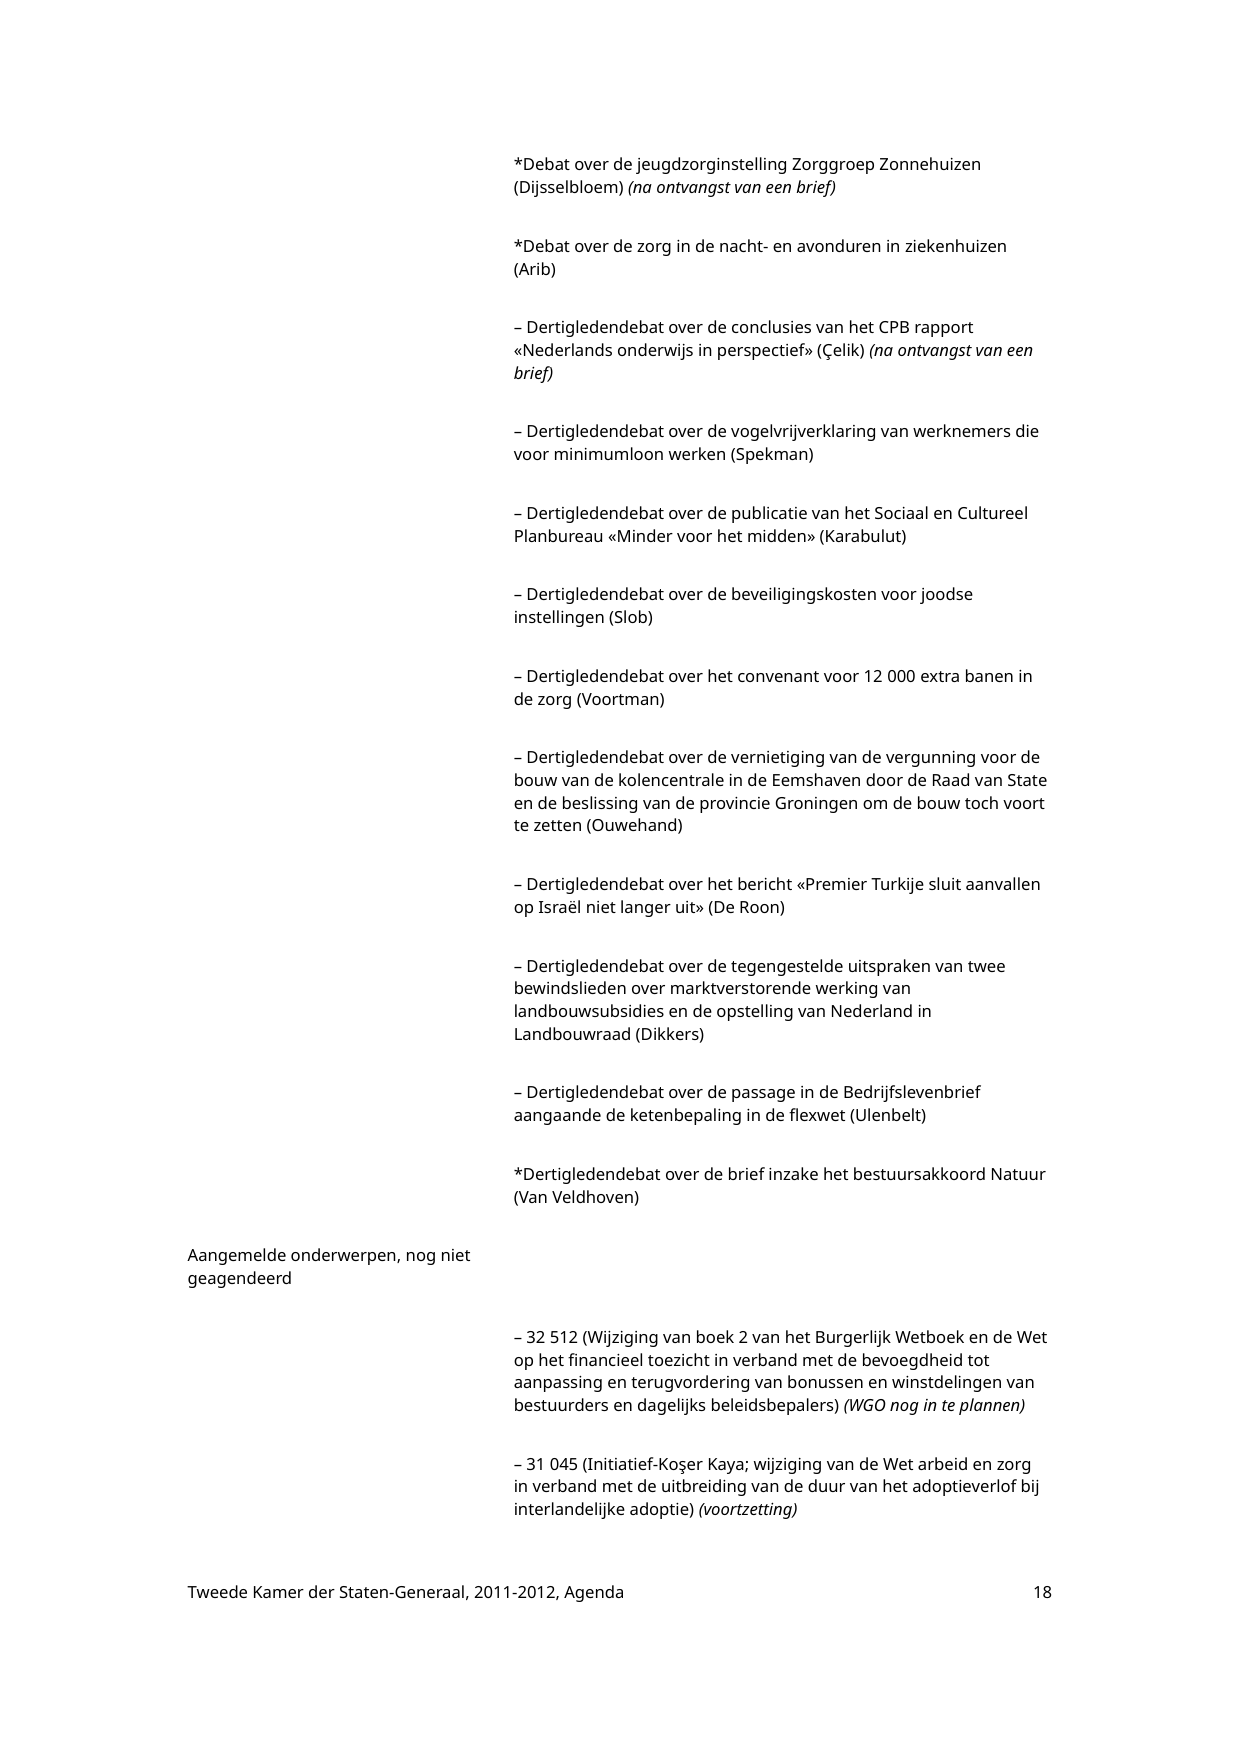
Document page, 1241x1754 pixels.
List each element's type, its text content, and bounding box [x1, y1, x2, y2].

table_cell – Dertigledendebat over het convenant voor 12 000 extra banen in de zorg (Voortman) [510, 661, 1053, 743]
table_cell [490, 1449, 510, 1524]
table_cell *Debat over de zorg in de nacht- en avonduren in ziekenhuizen (Arib) [510, 231, 1053, 313]
table_cell – Dertigledendebat over de beveiligingskosten voor joodse instellingen (Slob) [510, 580, 1053, 661]
table_cell [490, 417, 510, 498]
table_cell *Dertigledendebat over de brief inzake het bestuursakkoord Natuur (Van Veldhoven) [510, 1160, 1053, 1241]
table_cell [188, 231, 490, 313]
table_cell [490, 313, 510, 417]
table_cell [490, 1078, 510, 1159]
table_cell [490, 951, 510, 1078]
table_cell [188, 951, 490, 1078]
table_cell [188, 870, 490, 951]
table_cell – Dertigledendebat over de vogelvrijverklaring van werknemers die voor minimumloon werken (Spekman) [510, 417, 1053, 498]
table_cell [490, 150, 510, 231]
table_cell – Dertigledendebat over de conclusies van het CPB rapport «Nederlands onderwijs in perspectief» (Çelik) (na ontvangst van een brief) [510, 313, 1053, 417]
table_cell [188, 313, 490, 417]
table_cell – Dertigledendebat over het bericht «Premier Turkije sluit aanvallen op Israël niet langer uit» (De Roon) [510, 870, 1053, 951]
table_header [490, 1241, 510, 1322]
table_cell [188, 1323, 490, 1449]
table_cell – Dertigledendebat over de vernietiging van de vergunning voor de bouw van de kolencentrale in de Eemshaven door de Raad van State en de beslissing van de provincie Groningen om de bouw toch voort te zetten (Ouwehand) [510, 743, 1053, 870]
table_cell [490, 580, 510, 661]
table_cell [490, 1323, 510, 1449]
table_cell [490, 499, 510, 580]
table_cell [490, 870, 510, 951]
table_cell [188, 499, 490, 580]
table_cell [188, 743, 490, 870]
table_cell *Debat over de jeugdzorginstelling Zorggroep Zonnehuizen (Dijsselbloem) (na ontvangst van een brief) [510, 150, 1053, 231]
table_cell [188, 661, 490, 743]
table_cell [188, 1449, 490, 1524]
table_cell [490, 1160, 510, 1241]
table_header [510, 1241, 1053, 1322]
table_header Aangemelde onderwerpen, nog niet geagendeerd [188, 1241, 490, 1322]
table_cell [188, 580, 490, 661]
table_cell [490, 743, 510, 870]
table_cell – Dertigledendebat over de publicatie van het Sociaal en Cultureel Planbureau «Minder voor het midden» (Karabulut) [510, 499, 1053, 580]
table_cell – 32 512 (Wijziging van boek 2 van het Burgerlijk Wetboek en de Wet op het financieel toezicht in verband met de bevoegdheid tot aanpassing en terugvordering van bonussen en winstdelingen van bestuurders en dagelijks beleidsbepalers) (WGO nog in te plannen) [510, 1323, 1053, 1449]
table_cell – Dertigledendebat over de tegengestelde uitspraken van twee bewindslieden over marktverstorende werking van landbouwsubsidies en de opstelling van Nederland in Landbouwraad (Dikkers) [510, 951, 1053, 1078]
table_cell [490, 231, 510, 313]
table_cell – 31 045 (Initiatief-Koşer Kaya; wijziging van de Wet arbeid en zorg in verband met de uitbreiding van de duur van het adoptieverlof bij interlandelijke adoptie) (voortzetting) [510, 1449, 1053, 1524]
table_cell – Dertigledendebat over de passage in de Bedrijfslevenbrief aangaande de ketenbepaling in de flexwet (Ulenbelt) [510, 1078, 1053, 1159]
table_cell [188, 150, 490, 231]
table_cell [188, 417, 490, 498]
table_cell [188, 1078, 490, 1159]
table_cell [188, 1160, 490, 1241]
table_cell [490, 661, 510, 743]
